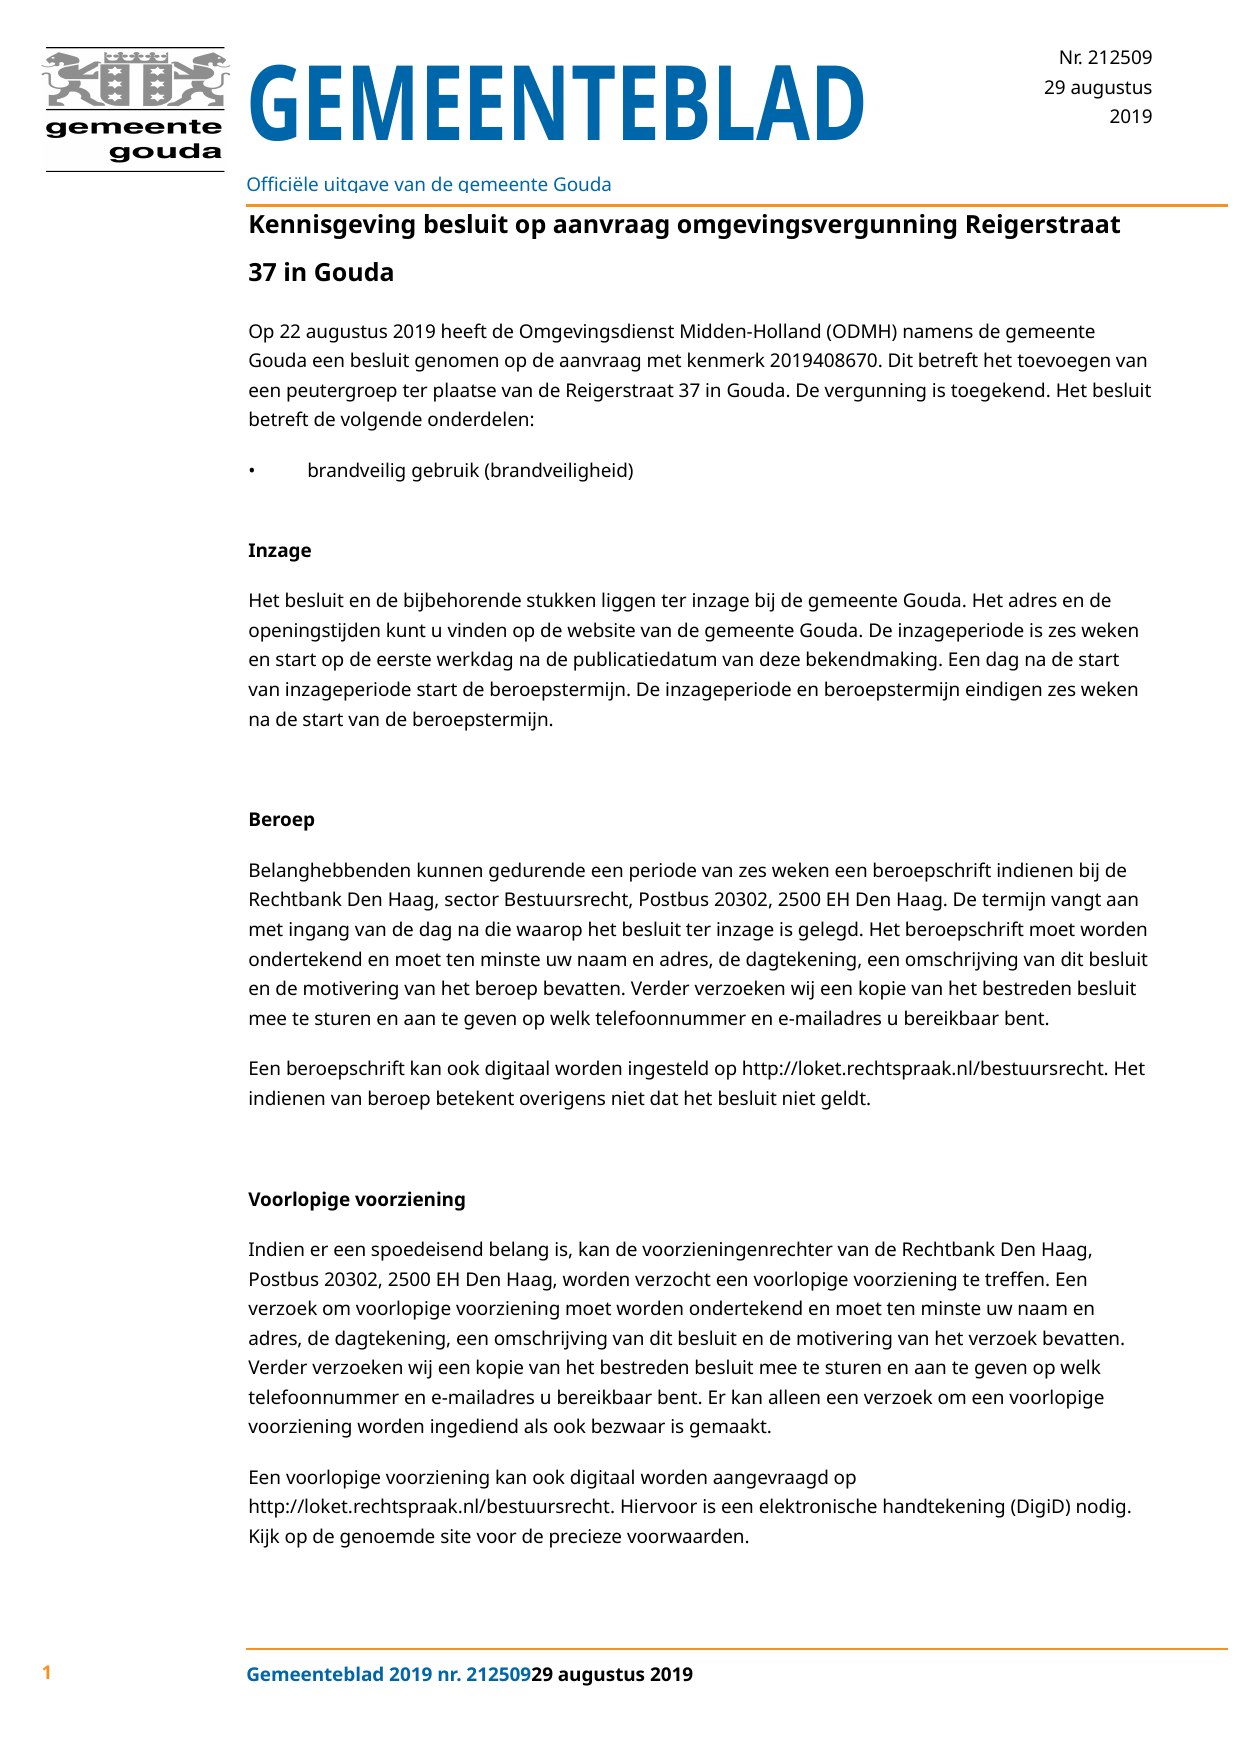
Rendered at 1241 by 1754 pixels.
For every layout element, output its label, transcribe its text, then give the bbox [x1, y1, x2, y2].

text Een voorlopige voorziening kan ook digitaal worden aangevraagd op http://loket.rechtspraak.nl/bestuursrecht. Hiervoor is een elektronische handtekening (DigiD) nodig. Kijk op de genoemde site voor de precieze voorwaarden. [248, 1464, 1152, 1549]
text Belanghebbenden kunnen gedurende een periode van zes weken een beroepschrift indienen bij de Rechtbank Den Haag, sector Bestuursrecht, Postbus 20302, 2500 EH Den Haag. De termijn vangt aan met ingang van de dag na die waarop het besluit ter inzage is gelegd. Het beroepschrift moet worden ondertekend en moet ten minste uw naam en adres, de dagtekening, een omschrijving van dit besluit en de motivering van het beroep bevatten. Verder verzoeken wij een kopie van het bestreden besluit mee te sturen en aan te geven op welk telefoonnummer en e-mailadres u bereikbaar bent. [248, 857, 1152, 1031]
list brandveilig gebruik (brandveiligheid) [248, 457, 1152, 483]
text Indien er een spoedeisend belang is, kan de voorzieningenrechter van de Rechtbank Den Haag, Postbus 20302, 2500 EH Den Haag, worden verzocht een voorlopige voorziening te treffen. Een verzoek om voorlopige voorziening moet worden ondertekend en moet ten minste uw naam en adres, de dagtekening, een omschrijving van dit besluit en de motivering van het verzoek bevatten. Verder verzoeken wij een kopie van het bestreden besluit mee te sturen en aan te geven op welk telefoonnummer en e-mailadres u bereikbaar bent. Er kan alleen een verzoek om een voorlopige voorziening worden ingediend als ook bezwaar is gemaakt. [248, 1236, 1152, 1439]
text Het besluit en de bijbehorende stukken liggen ter inzage bij de gemeente Gouda. Het adres en de openingstijden kunt u vinden op de website van de gemeente Gouda. De inzageperiode is zes weken en start op de eerste werkdag na de publicatiedatum van deze bekendmaking. Een dag na de start van inzageperiode start de beroepstermijn. De inzageperiode en beroepstermijn eindigen zes weken na de start van de beroepstermijn. [248, 587, 1152, 732]
text Op 22 augustus 2019 heeft de Omgevingsdienst Midden-Holland (ODMH) namens de gemeente Gouda een besluit genomen op de aanvraag met kenmerk 2019408670. Dit betreft het toevoegen van een peutergroep ter plaatse van de Reigerstraat 37 in Gouda. De vergunning is toegekend. Het besluit betreft de volgende onderdelen: [248, 318, 1152, 432]
text Voorlopige voorziening [248, 1186, 1152, 1212]
picture [41, 47, 231, 172]
text Beroep [248, 807, 1152, 832]
text Kennisgeving besluit op aanvraag omgevingsvergunning Reigerstraat 37 in Gouda [248, 207, 1152, 288]
text Een beroepschrift kan ook digitaal worden ingesteld op http://loket.rechtspraak.nl/bestuursrecht. Het indienen van beroep betekent overigens niet dat het besluit niet geldt. [248, 1055, 1152, 1111]
text Inzage [248, 537, 1152, 563]
